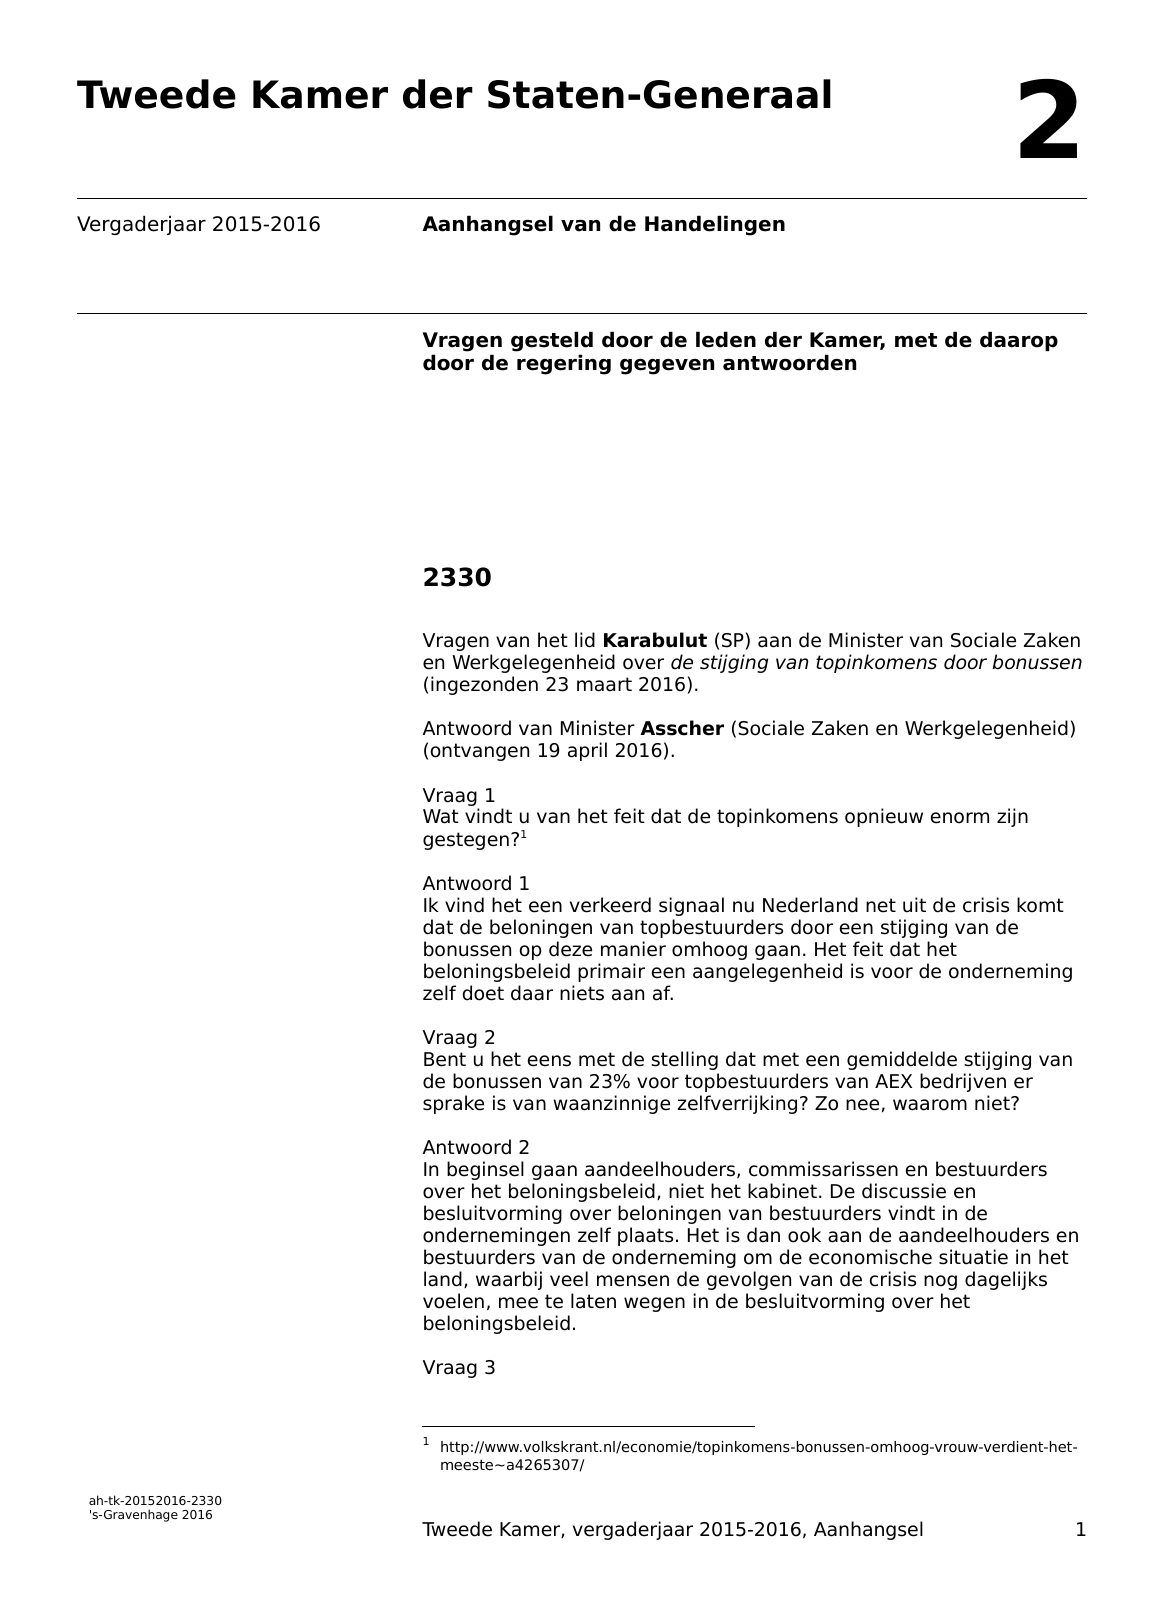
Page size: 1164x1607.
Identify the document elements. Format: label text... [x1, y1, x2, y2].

text Vraag 3 [422, 1357, 1087, 1379]
table_header 2 [886, 59, 1087, 198]
text http://www.volkskrant.nl/economie/topinkomens-bonussen-omhoog-vrouw-verdient-het-meeste~a4265307/ [422, 1435, 1087, 1474]
text Vragen van het lid Karabulut (SP) aan de Minister van Sociale Zaken en Werkgelegenheid over de stijging van topinkomens door bonussen (ingezonden 23 maart 2016). [422, 630, 1087, 696]
text Bent u het eens met de stelling dat met een gemiddelde stijging van de bonussen van 23% voor topbestuurders van AEX bedrijven er sprake is van waanzinnige zelfverrijking? Zo nee, waarom niet? [422, 1049, 1087, 1114]
text Ik vind het een verkeerd signaal nu Nederland net uit de crisis komt dat de beloningen van topbestuurders door een stijging van de bonussen op deze manier omhoog gaan. Het feit dat het beloningsbeleid primair een aangelegenheid is voor de onderneming zelf doet daar niets aan af. [422, 894, 1087, 1004]
text Vraag 2 [422, 1027, 1087, 1049]
table_cell Vergaderjaar 2015-2016 [77, 199, 422, 313]
table_cell Vragen gesteld door de leden der Kamer, met de daarop door de regering gegeven antwoorden [422, 314, 1087, 375]
text ah-tk-20152016-2330 [88, 1494, 323, 1508]
table_header Tweede Kamer der Staten-Generaal [77, 59, 886, 198]
text In beginsel gaan aandeelhouders, commissarissen en bestuurders over het beloningsbeleid, niet het kabinet. De discussie en besluitvorming over beloningen van bestuurders vindt in de ondernemingen zelf plaats. Het is dan ook aan de aandeelhouders en bestuurders van de onderneming om de economische situatie in het land, waarbij veel mensen de gevolgen van de crisis nog dagelijks voelen, mee te laten wegen in de besluitvorming over het beloningsbeleid. [422, 1159, 1087, 1334]
text Antwoord van Minister Asscher (Sociale Zaken en Werkgelegenheid) (ontvangen 19 april 2016). [422, 718, 1087, 762]
text Wat vindt u van het feit dat de topinkomens opnieuw enorm zijn gestegen? [422, 806, 1087, 850]
text 2330 [422, 563, 1087, 592]
text Antwoord 2 [422, 1137, 1087, 1159]
text 's-Gravenhage 2016 [88, 1508, 323, 1522]
text Vraag 1 [422, 784, 1087, 806]
table_cell Aanhangsel van de Handelingen [422, 199, 1087, 313]
text Antwoord 1 [422, 873, 1087, 894]
table_cell [77, 314, 422, 375]
